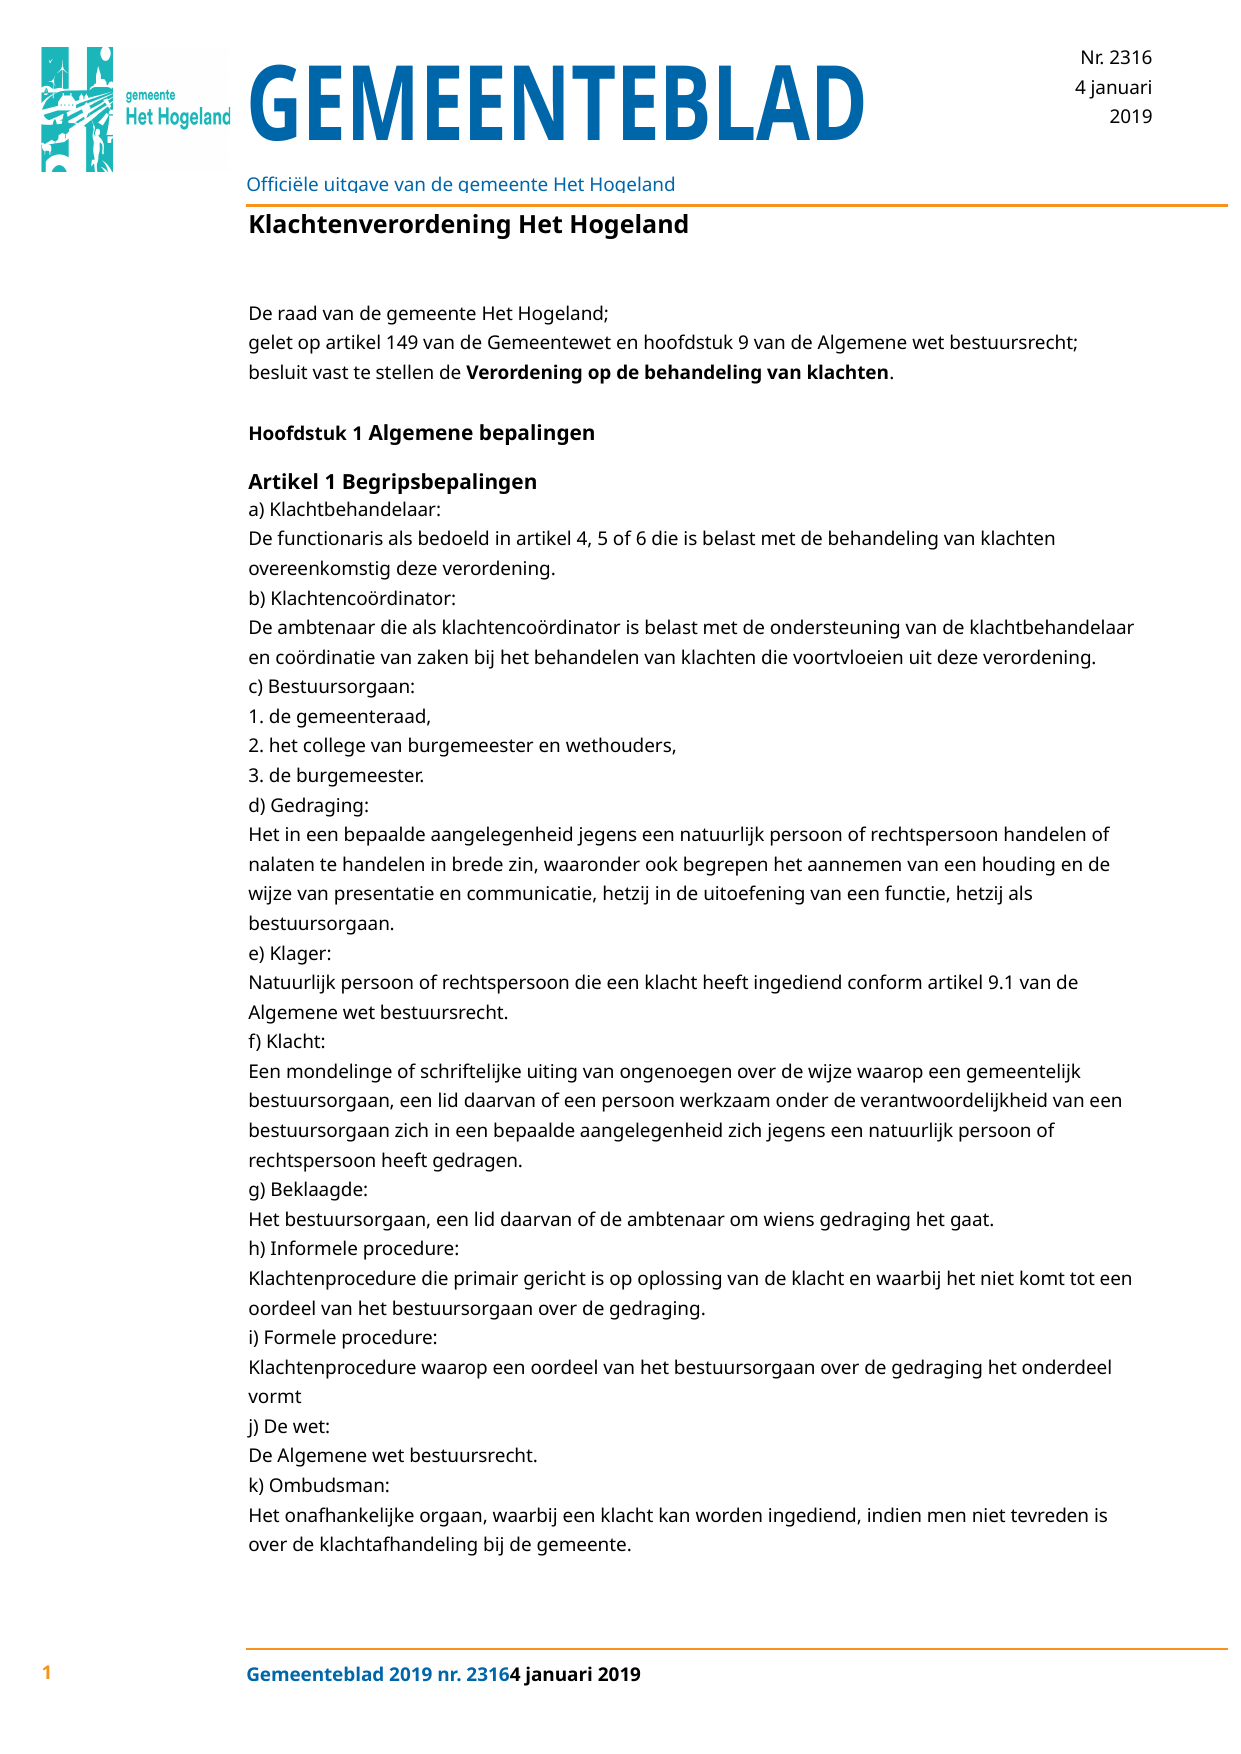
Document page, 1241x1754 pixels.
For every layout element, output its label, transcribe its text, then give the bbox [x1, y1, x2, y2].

text g) Beklaagde: [248, 1176, 1152, 1202]
text Hoofdstuk 1 Algemene bepalingen [248, 418, 1152, 447]
text De Algemene wet bestuursrecht. [248, 1443, 1152, 1468]
text Natuurlijk persoon of rechtspersoon die een klacht heeft ingediend conform artikel 9.1 van de Algemene wet bestuursrecht. [248, 969, 1152, 1024]
text De ambtenaar die als klachtencoördinator is belast met de ondersteuning van de klachtbehandelaar en coördinatie van zaken bij het behandelen van klachten die voortvloeien uit deze verordening. [248, 614, 1152, 669]
text Een mondelinge of schriftelijke uiting van ongenoegen over de wijze waarop een gemeentelijk bestuursorgaan, een lid daarvan of een persoon werkzaam onder de verantwoordelijkheid van een bestuursorgaan zich in een bepaalde aangelegenheid zich jegens een natuurlijk persoon of rechtspersoon heeft gedragen. [248, 1058, 1152, 1172]
text Klachtenprocedure die primair gericht is op oplossing van de klacht en waarbij het niet komt tot een oordeel van het bestuursorgaan over de gedraging. [248, 1265, 1152, 1320]
text Klachtenprocedure waarop een oordeel van het bestuursorgaan over de gedraging het onderdeel vormt [248, 1354, 1152, 1409]
text Artikel 1 Begripsbepalingen [248, 467, 1152, 496]
text a) Klachtbehandelaar: [248, 496, 1152, 522]
text De functionaris als bedoeld in artikel 4, 5 of 6 die is belast met de behandeling van klachten overeenkomstig deze verordening. [248, 526, 1152, 581]
text b) Klachtencoördinator: [248, 585, 1152, 610]
text 3. de burgemeester. [248, 762, 1152, 788]
text h) Informele procedure: [248, 1236, 1152, 1261]
text Het onafhankelijke orgaan, waarbij een klacht kan worden ingediend, indien men niet tevreden is over de klachtafhandeling bij de gemeente. [248, 1502, 1152, 1557]
text c) Bestuursorgaan: [248, 673, 1152, 699]
text Klachtenverordening Het Hogeland [248, 207, 1152, 241]
text k) Ombudsman: [248, 1472, 1152, 1498]
text De raad van de gemeente Het Hogeland; [248, 300, 1152, 326]
text f) Klacht: [248, 1028, 1152, 1054]
text d) Gedraging: [248, 792, 1152, 817]
text j) De wet: [248, 1413, 1152, 1439]
text 1. de gemeenteraad, [248, 703, 1152, 729]
text i) Formele procedure: [248, 1324, 1152, 1350]
picture [41, 47, 231, 172]
text 2. het college van burgemeester en wethouders, [248, 733, 1152, 758]
text besluit vast te stellen de Verordening op de behandeling van klachten. [248, 359, 1152, 385]
text Het in een bepaalde aangelegenheid jegens een natuurlijk persoon of rechtspersoon handelen of nalaten te handelen in brede zin, waaronder ook begrepen het aannemen van een houding en de wijze van presentatie en communicatie, hetzij in de uitoefening van een functie, hetzij als bestuursorgaan. [248, 821, 1152, 936]
text Het bestuursorgaan, een lid daarvan of de ambtenaar om wiens gedraging het gaat. [248, 1206, 1152, 1232]
text gelet op artikel 149 van de Gemeentewet en hoofdstuk 9 van de Algemene wet bestuursrecht; [248, 329, 1152, 355]
text e) Klager: [248, 940, 1152, 965]
